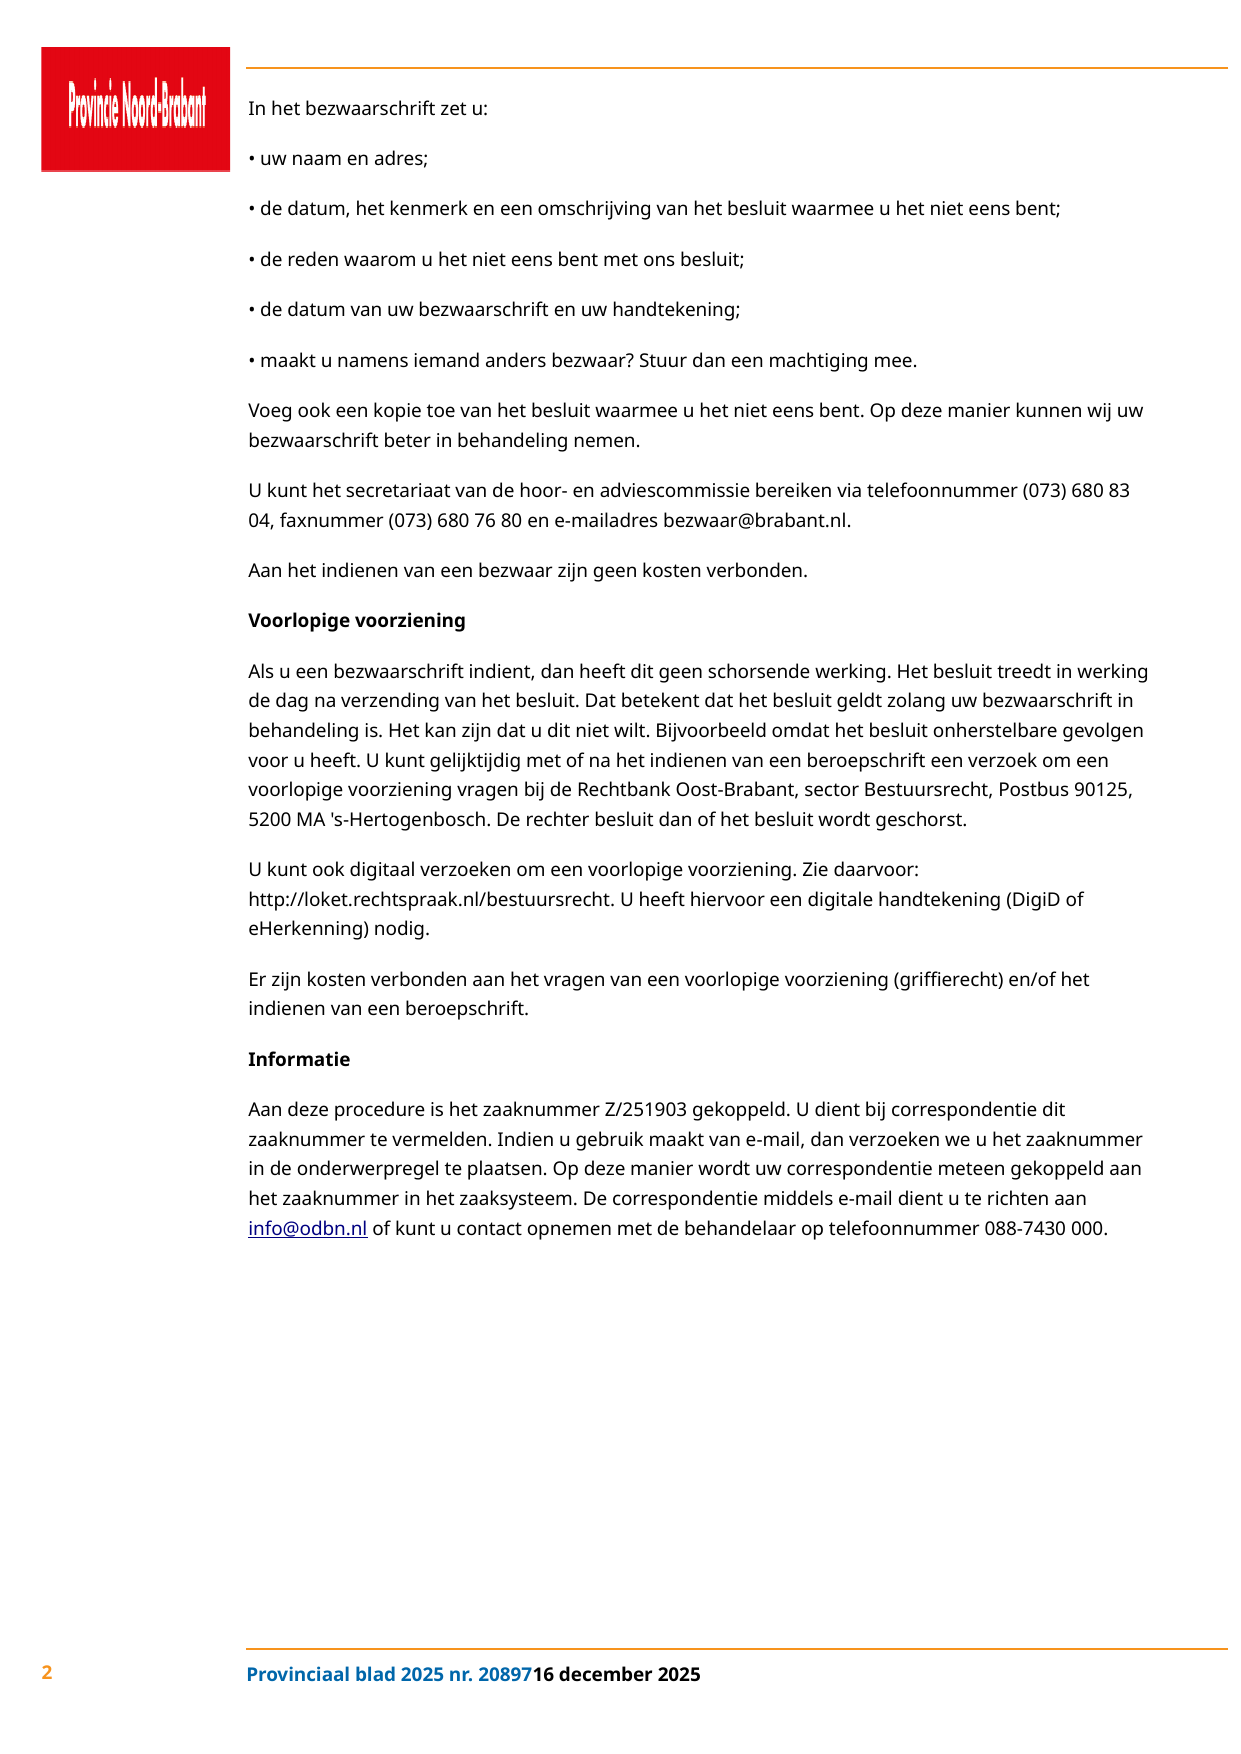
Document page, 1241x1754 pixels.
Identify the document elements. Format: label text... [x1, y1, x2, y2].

text In het bezwaarschrift zet u: [248, 95, 1152, 121]
text • de datum, het kenmerk en een omschrijving van het besluit waarmee u het niet eens bent; [248, 196, 1152, 221]
text • de datum van uw bezwaarschrift en uw handtekening; [248, 296, 1152, 322]
text Aan deze procedure is het zaaknummer Z/251903 gekoppeld. U dient bij correspondentie dit zaaknummer te vermelden. Indien u gebruik maakt van e-mail, dan verzoeken we u het zaaknummer in de onderwerpregel te plaatsen. Op deze manier wordt uw correspondentie meteen gekoppeld aan het zaaknummer in het zaaksysteem. De correspondentie middels e-mail dient u te richten aan info@odbn.nl of kunt u contact opnemen met de behandelaar op telefoonnummer 088-7430 000. [248, 1096, 1152, 1241]
text Informatie [248, 1046, 1152, 1072]
text • maakt u namens iemand anders bezwaar? Stuur dan een machtiging mee. [248, 347, 1152, 373]
text U kunt het secretariaat van de hoor- en adviescommissie bereiken via telefoonnummer (073) 680 83 04, faxnummer (073) 680 76 80 en e-mailadres bezwaar@brabant.nl. [248, 477, 1152, 533]
text Er zijn kosten verbonden aan het vragen van een voorlopige voorziening (griffierecht) en/of het indienen van een beroepschrift. [248, 966, 1152, 1021]
text • de reden waarom u het niet eens bent met ons besluit; [248, 246, 1152, 272]
text • uw naam en adres; [248, 145, 1152, 171]
picture [41, 47, 231, 172]
text U kunt ook digitaal verzoeken om een voorlopige voorziening. Zie daarvoor: http://loket.rechtspraak.nl/bestuursrecht. U heeft hiervoor een digitale handtekening (DigiD of eHerkenning) nodig. [248, 856, 1152, 941]
text Aan het indienen van een bezwaar zijn geen kosten verbonden. [248, 557, 1152, 583]
text Voeg ook een kopie toe van het besluit waarmee u het niet eens bent. Op deze manier kunnen wij uw bezwaarschrift beter in behandeling nemen. [248, 397, 1152, 453]
text Voorlopige voorziening [248, 608, 1152, 633]
text Als u een bezwaarschrift indient, dan heeft dit geen schorsende werking. Het besluit treedt in werking de dag na verzending van het besluit. Dat betekent dat het besluit geldt zolang uw bezwaarschrift in behandeling is. Het kan zijn dat u dit niet wilt. Bijvoorbeeld omdat het besluit onherstelbare gevolgen voor u heeft. U kunt gelijktijdig met of na het indienen van een beroepschrift een verzoek om een voorlopige voorziening vragen bij de Rechtbank Oost-Brabant, sector Bestuursrecht, Postbus 90125, 5200 MA 's‑Hertogenbosch. De rechter besluit dan of het besluit wordt geschorst. [248, 658, 1152, 832]
